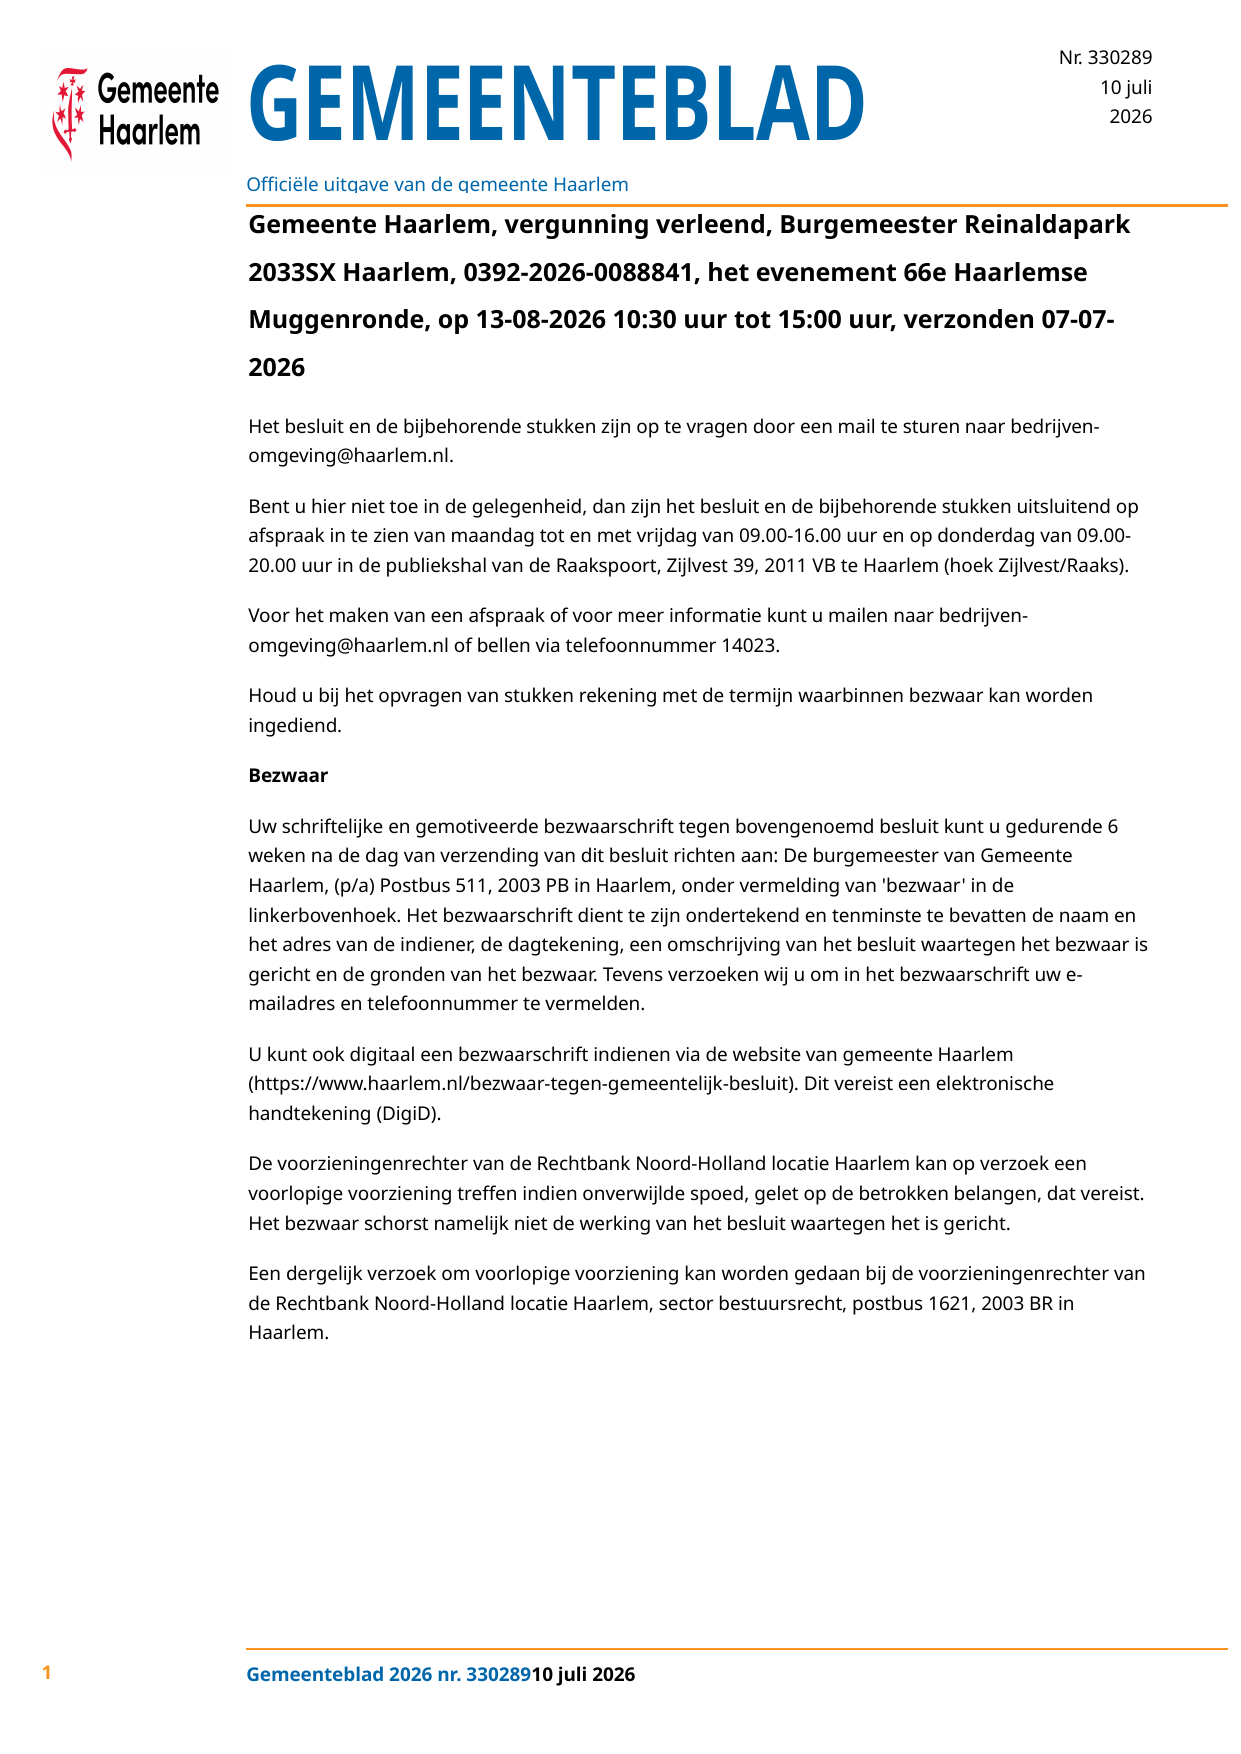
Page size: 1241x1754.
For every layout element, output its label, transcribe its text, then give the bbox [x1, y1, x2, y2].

text Bezwaar [248, 763, 1152, 788]
text Voor het maken van een afspraak of voor meer informatie kunt u mailen naar bedrijven-omgeving@haarlem.nl of bellen via telefoonnummer 14023. [248, 603, 1152, 658]
text Uw schriftelijke en gemotiveerde bezwaarschrift tegen bovengenoemd besluit kunt u gedurende 6 weken na de dag van verzending van dit besluit richten aan: De burgemeester van Gemeente Haarlem, (p/a) Postbus 511, 2003 PB in Haarlem, onder vermelding van 'bezwaar' in de linkerbovenhoek. Het bezwaarschrift dient te zijn ondertekend en tenminste te bevatten de naam en het adres van de indiener, de dagtekening, een omschrijving van het besluit waartegen het bezwaar is gericht en de gronden van het bezwaar. Tevens verzoeken wij u om in het bezwaarschrift uw e-mailadres en telefoonnummer te vermelden. [248, 813, 1152, 1016]
text Het besluit en de bijbehorende stukken zijn op te vragen door een mail te sturen naar bedrijven-omgeving@haarlem.nl. [248, 413, 1152, 468]
text Bent u hier niet toe in de gelegenheid, dan zijn het besluit en de bijbehorende stukken uitsluitend op afspraak in te zien van maandag tot en met vrijdag van 09.00-16.00 uur en op donderdag van 09.00-20.00 uur in de publiekshal van de Raakspoort, Zijlvest 39, 2011 VB te Haarlem (hoek Zijlvest/Raaks). [248, 493, 1152, 578]
text De voorzieningenrechter van de Rechtbank Noord-Holland locatie Haarlem kan op verzoek een voorlopige voorziening treffen indien onverwijlde spoed, gelet op de betrokken belangen, dat vereist. Het bezwaar schorst namelijk niet de werking van het besluit waartegen het is gericht. [248, 1151, 1152, 1236]
text Gemeente Haarlem, vergunning verleend, Burgemeester Reinaldapark 2033SX Haarlem, 0392-2026-0088841, het evenement 66e Haarlemse Muggenronde, op 13-08-2026 10:30 uur tot 15:00 uur, verzonden 07-07-2026 [248, 207, 1152, 384]
picture [41, 47, 231, 172]
text Houd u bij het opvragen van stukken rekening met de termijn waarbinnen bezwaar kan worden ingediend. [248, 683, 1152, 738]
text Een dergelijk verzoek om voorlopige voorziening kan worden gedaan bij de voorzieningenrechter van de Rechtbank Noord-Holland locatie Haarlem, sector bestuursrecht, postbus 1621, 2003 BR in Haarlem. [248, 1260, 1152, 1345]
text U kunt ook digitaal een bezwaarschrift indienen via de website van gemeente Haarlem (https://www.haarlem.nl/bezwaar-tegen-gemeentelijk-besluit). Dit vereist een elektronische handtekening (DigiD). [248, 1041, 1152, 1126]
